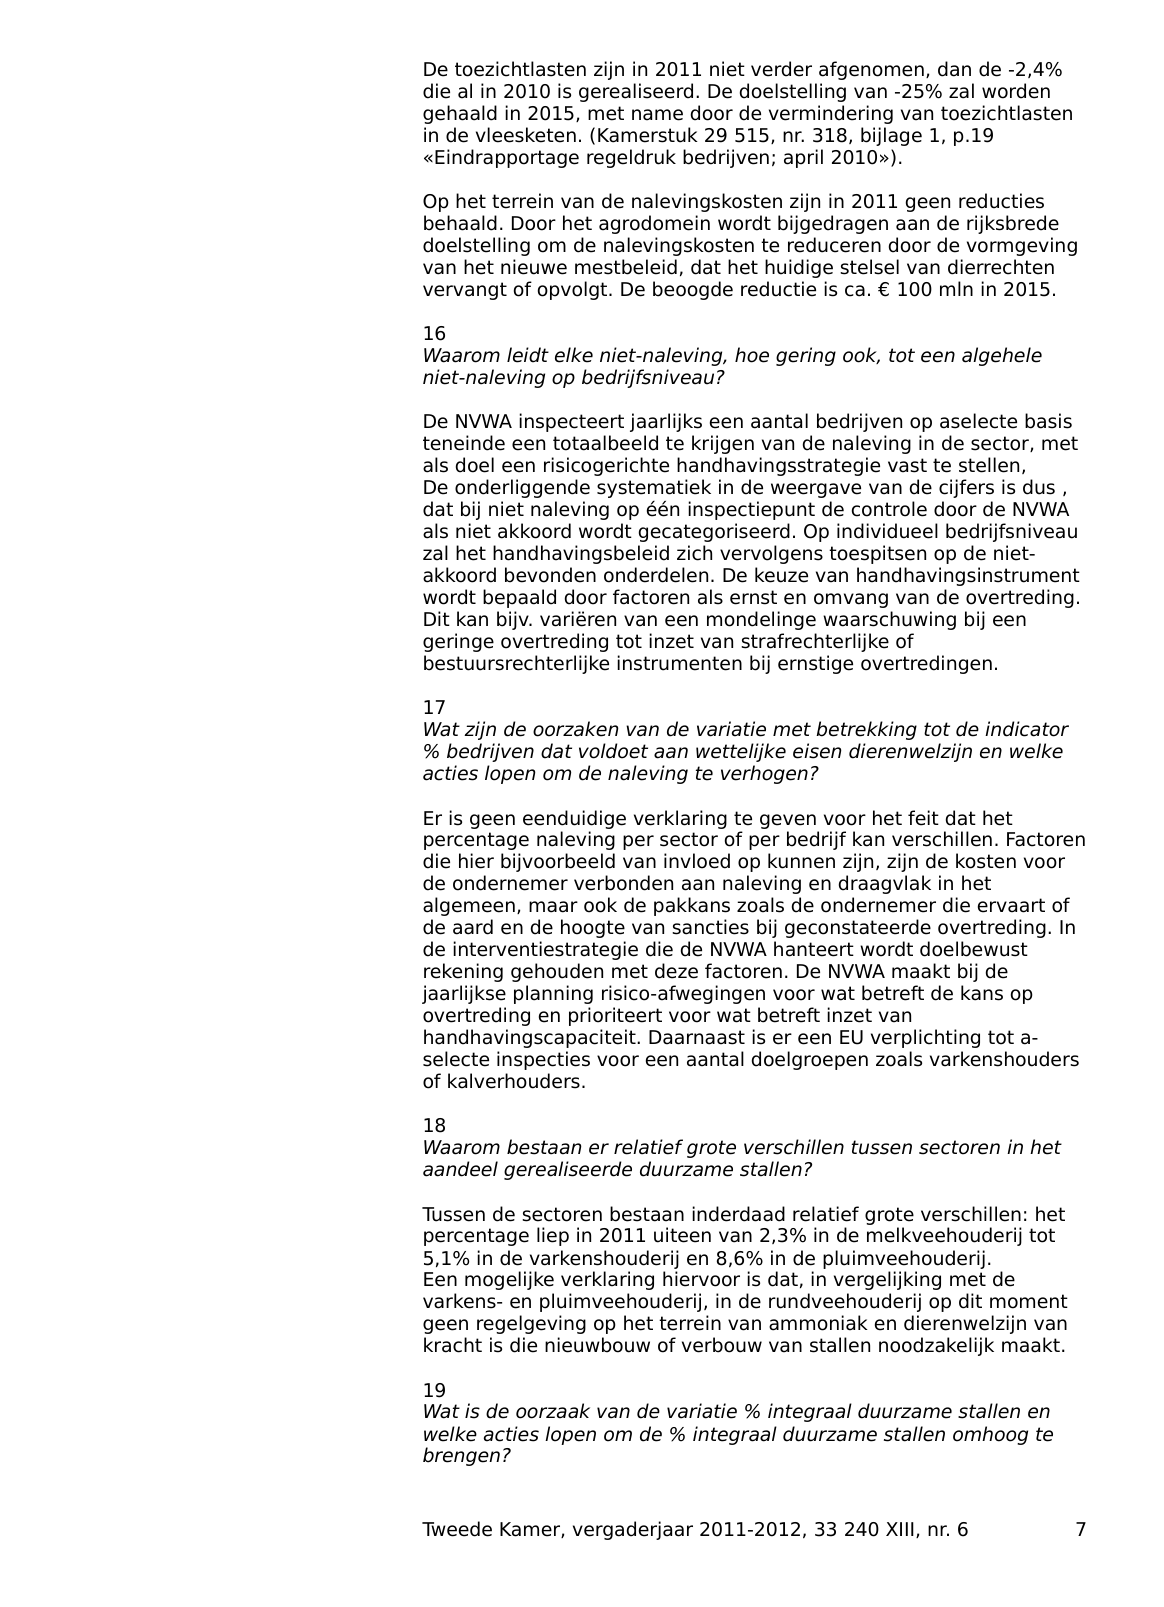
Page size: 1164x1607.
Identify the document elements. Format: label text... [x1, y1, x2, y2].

text 16 [422, 323, 1087, 345]
text Er is geen eenduidige verklaring te geven voor het feit dat het percentage naleving per sector of per bedrijf kan verschillen. Factoren die hier bijvoorbeeld van invloed op kunnen zijn, zijn de kosten voor de ondernemer verbonden aan naleving en draagvlak in het algemeen, maar ook de pakkans zoals de ondernemer die ervaart of de aard en de hoogte van sancties bij geconstateerde overtreding. In de interventiestrategie die de NVWA hanteert wordt doelbewust rekening gehouden met deze factoren. De NVWA maakt bij de jaarlijkse planning risico-afwegingen voor wat betreft de kans op overtreding en prioriteert voor wat betreft inzet van handhavingscapaciteit. Daarnaast is er een EU verplichting tot a-selecte inspecties voor een aantal doelgroepen zoals varkenshouders of kalverhouders. [422, 807, 1087, 1093]
text De toezichtlasten zijn in 2011 niet verder afgenomen, dan de -2,4% die al in 2010 is gerealiseerd. De doelstelling van -25% zal worden gehaald in 2015, met name door de vermindering van toezichtlasten in de vleesketen. (Kamerstuk 29 515, nr. 318, bijlage 1, p.19 «Eindrapportage regeldruk bedrijven; april 2010»). [422, 59, 1087, 169]
text Tussen de sectoren bestaan inderdaad relatief grote verschillen: het percentage liep in 2011 uiteen van 2,3% in de melkveehouderij tot 5,1% in de varkenshouderij en 8,6% in de pluimveehouderij. [422, 1203, 1087, 1269]
text Waarom bestaan er relatief grote verschillen tussen sectoren in het aandeel gerealiseerde duurzame stallen? [422, 1137, 1087, 1181]
text Waarom leidt elke niet-naleving, hoe gering ook, tot een algehele niet-naleving op bedrijfsniveau? [422, 345, 1087, 389]
text 18 [422, 1115, 1087, 1137]
text Wat is de oorzaak van de variatie % integraal duurzame stallen en welke acties lopen om de % integraal duurzame stallen omhoog te brengen? [422, 1401, 1087, 1467]
text 19 [422, 1379, 1087, 1401]
text De NVWA inspecteert jaarlijks een aantal bedrijven op aselecte basis teneinde een totaalbeeld te krijgen van de naleving in de sector, met als doel een risicogerichte handhavingsstrategie vast te stellen, [422, 411, 1087, 477]
text De onderliggende systematiek in de weergave van de cijfers is dus , dat bij niet naleving op één inspectiepunt de controle door de NVWA als niet akkoord wordt gecategoriseerd. Op individueel bedrijfsniveau zal het handhavingsbeleid zich vervolgens toespitsen op de niet-akkoord bevonden onderdelen. De keuze van handhavingsinstrument wordt bepaald door factoren als ernst en omvang van de overtreding. Dit kan bijv. variëren van een mondelinge waarschuwing bij een geringe overtreding tot inzet van strafrechterlijke of bestuursrechterlijke instrumenten bij ernstige overtredingen. [422, 477, 1087, 675]
text Een mogelijke verklaring hiervoor is dat, in vergelijking met de varkens- en pluimveehouderij, in de rundveehouderij op dit moment geen regelgeving op het terrein van ammoniak en dierenwelzijn van kracht is die nieuwbouw of verbouw van stallen noodzakelijk maakt. [422, 1269, 1087, 1357]
text 17 [422, 697, 1087, 719]
text Wat zijn de oorzaken van de variatie met betrekking tot de indicator % bedrijven dat voldoet aan wettelijke eisen dierenwelzijn en welke acties lopen om de naleving te verhogen? [422, 719, 1087, 785]
text Op het terrein van de nalevingskosten zijn in 2011 geen reducties behaald. Door het agrodomein wordt bijgedragen aan de rijksbrede doelstelling om de nalevingskosten te reduceren door de vormgeving van het nieuwe mestbeleid, dat het huidige stelsel van dierrechten vervangt of opvolgt. De beoogde reductie is ca. € 100 mln in 2015. [422, 191, 1087, 301]
